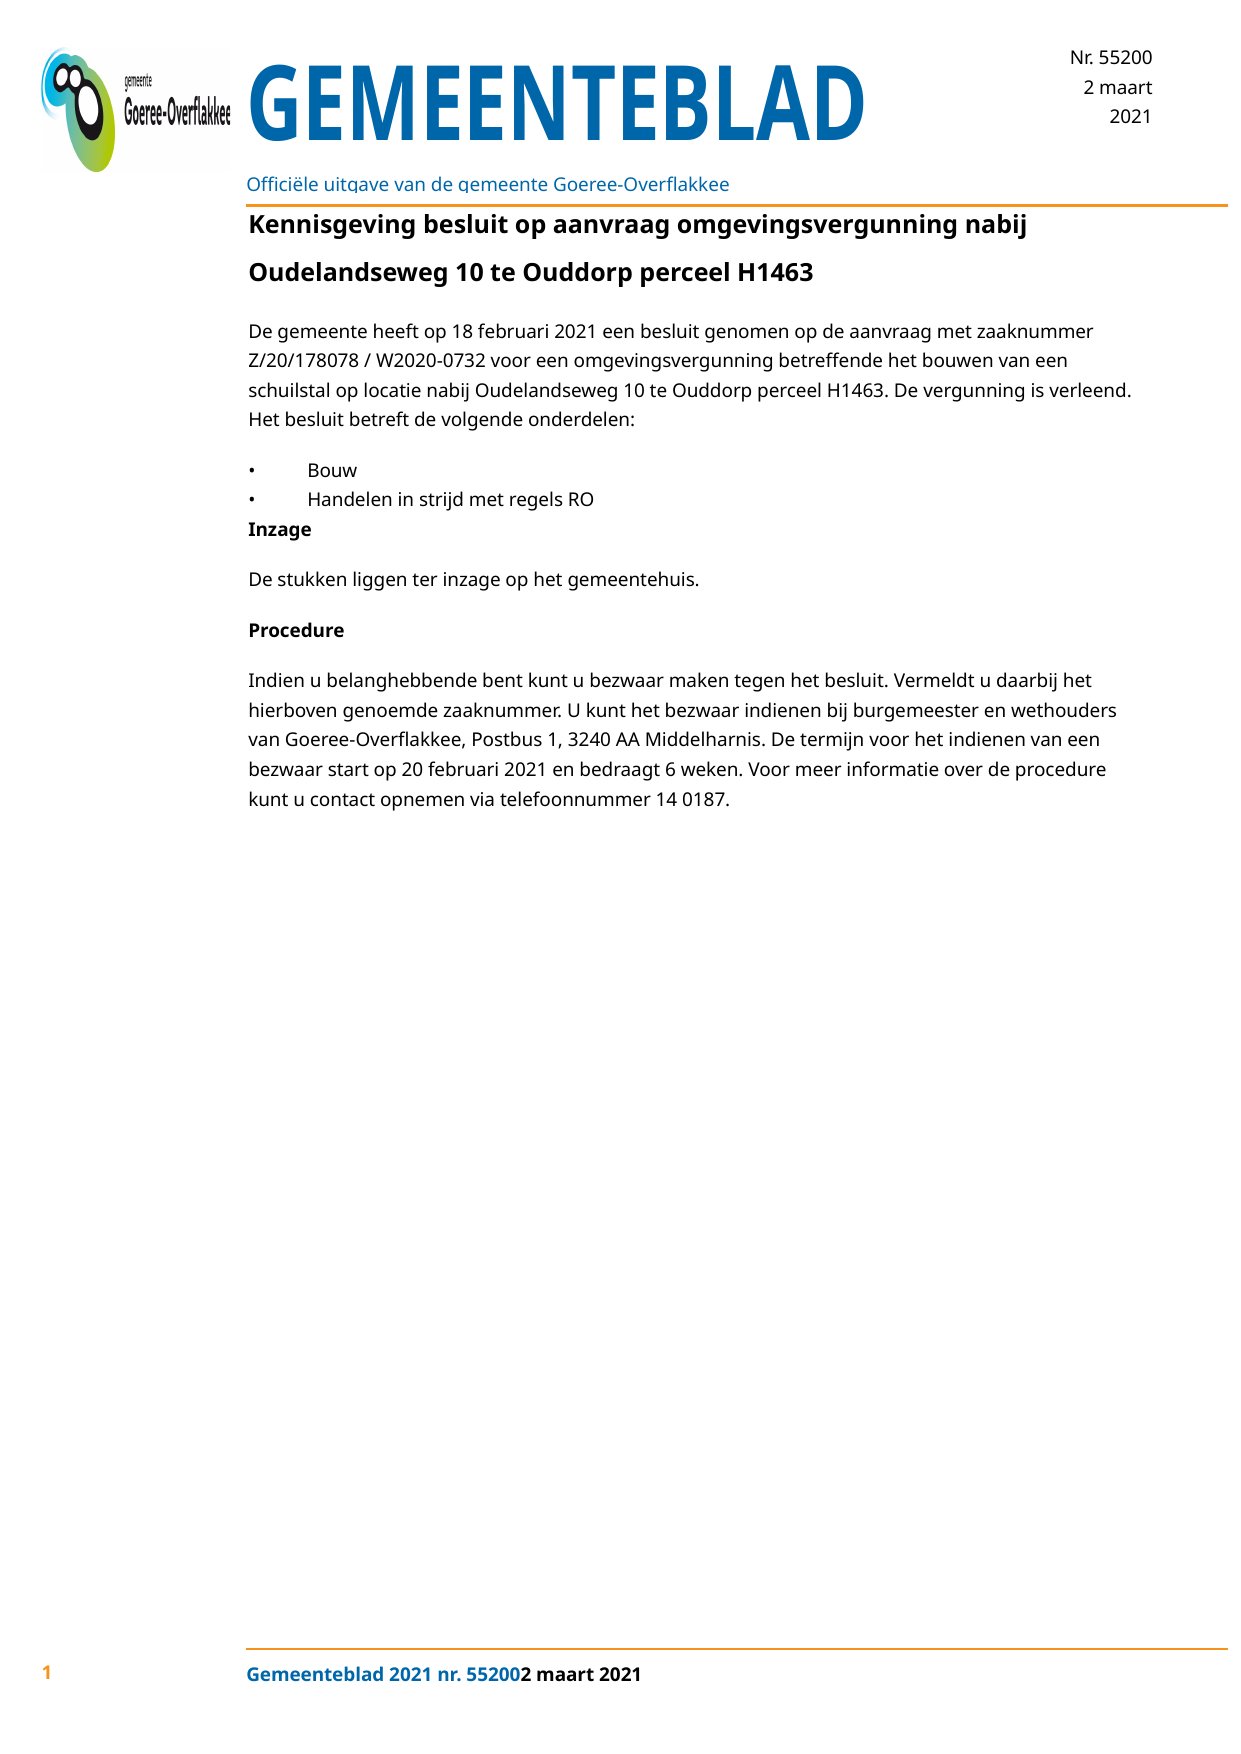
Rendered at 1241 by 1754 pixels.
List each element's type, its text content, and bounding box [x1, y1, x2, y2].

text Procedure [248, 617, 1152, 643]
list Handelen in strijd met regels RO [248, 487, 1152, 512]
text Indien u belanghebbende bent kunt u bezwaar maken tegen het besluit. Vermeldt u daarbij het hierboven genoemde zaaknummer. U kunt het bezwaar indienen bij burgemeester en wethouders van Goeree-Overflakkee, Postbus 1, 3240 AA Middelharnis. De termijn voor het indienen van een bezwaar start op 20 februari 2021 en bedraagt 6 weken. Voor meer informatie over de procedure kunt u contact opnemen via telefoonnummer 14 0187. [248, 667, 1152, 812]
list Bouw [248, 457, 1152, 483]
picture [41, 47, 231, 172]
text De stukken liggen ter inzage op het gemeentehuis. [248, 567, 1152, 592]
text Kennisgeving besluit op aanvraag omgevingsvergunning nabij Oudelandseweg 10 te Ouddorp perceel H1463 [248, 207, 1152, 288]
text De gemeente heeft op 18 februari 2021 een besluit genomen op de aanvraag met zaaknummer Z/20/178078 / W2020-0732 voor een omgevingsvergunning betreffende het bouwen van een schuilstal op locatie nabij Oudelandseweg 10 te Ouddorp perceel H1463. De vergunning is verleend. Het besluit betreft de volgende onderdelen: [248, 318, 1152, 432]
text Inzage [248, 516, 1152, 542]
